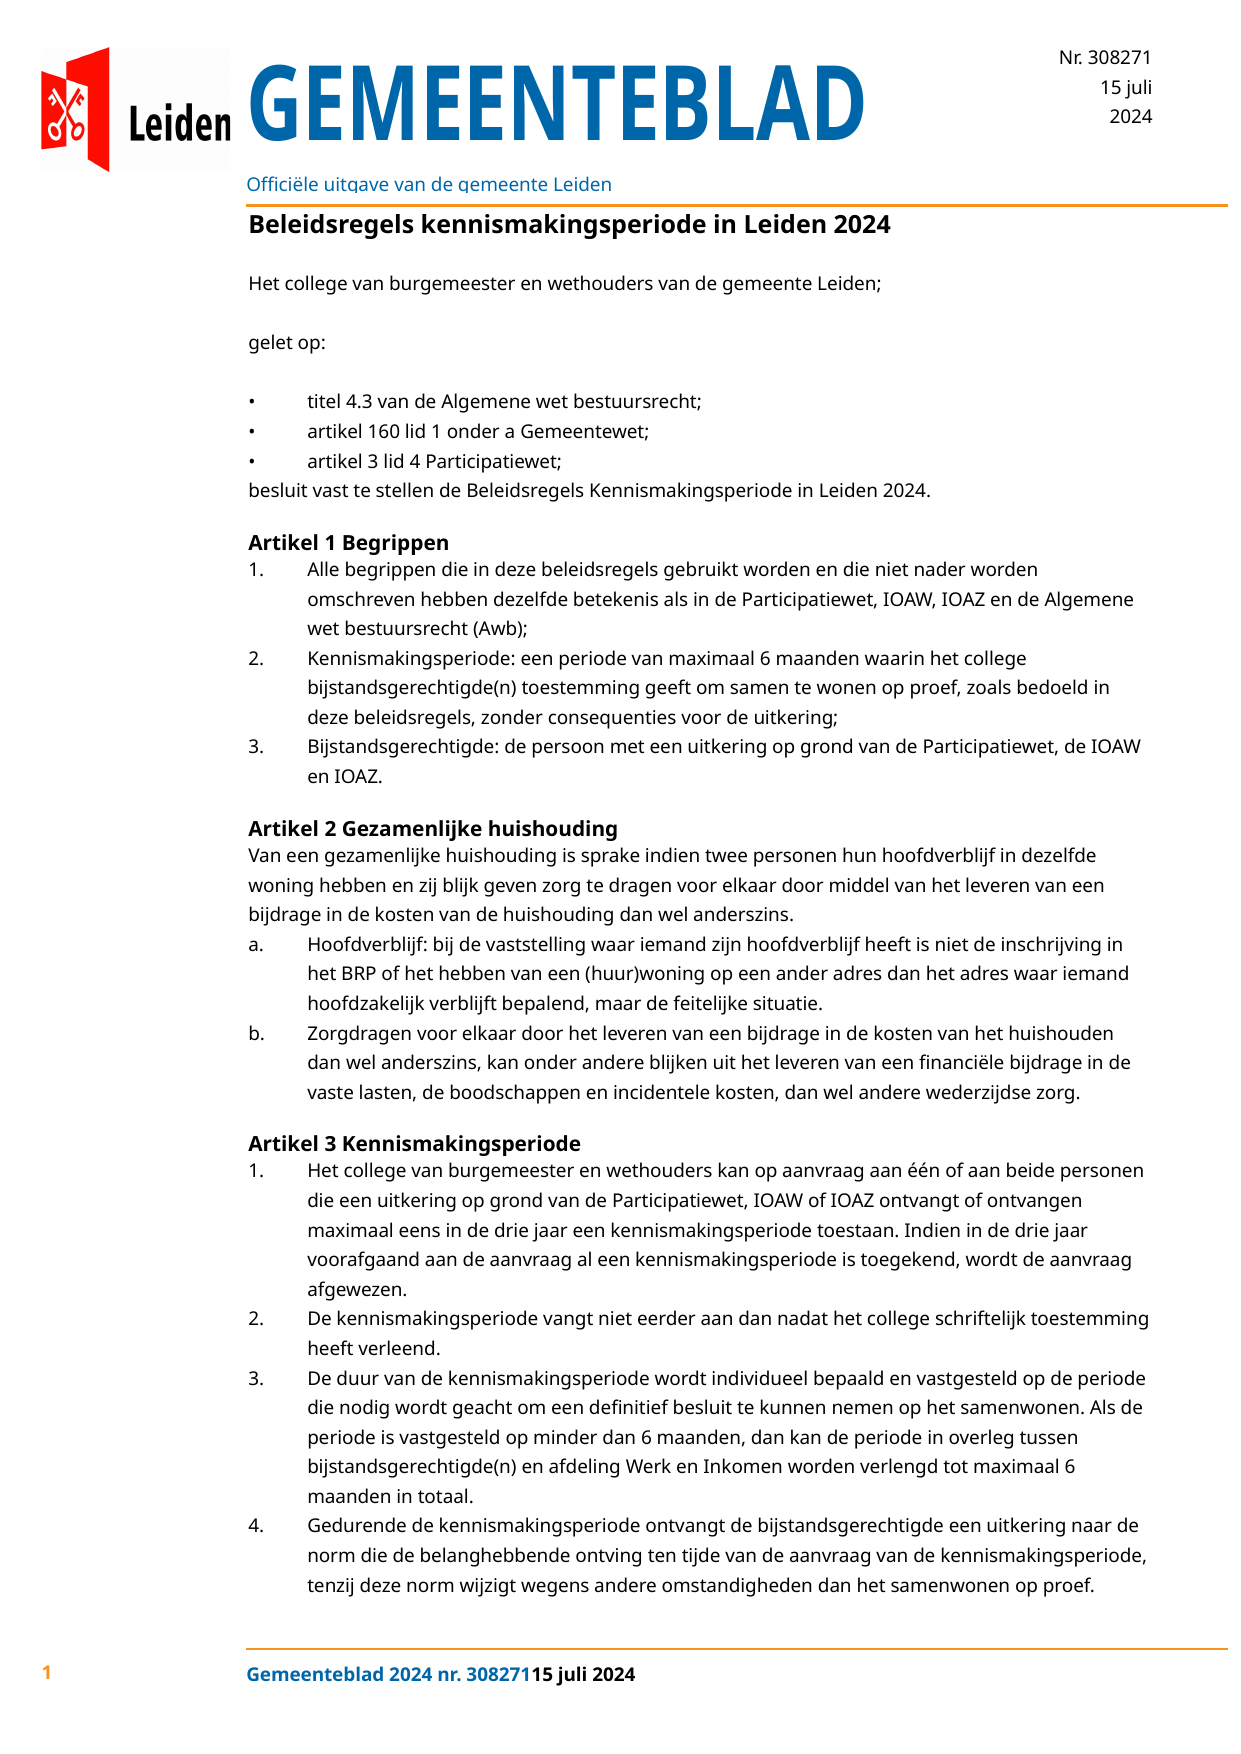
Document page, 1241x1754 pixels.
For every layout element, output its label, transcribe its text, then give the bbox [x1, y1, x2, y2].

text Artikel 1 Begrippen [248, 528, 1152, 556]
list De duur van de kennismakingsperiode wordt individueel bepaald en vastgesteld op de periode die nodig wordt geacht om een definitief besluit te kunnen nemen op het samenwonen. Als de periode is vastgesteld op minder dan 6 maanden, dan kan de periode in overleg tussen bijstandsgerechtigde(n) en afdeling Werk en Inkomen worden verlengd tot maximaal 6 maanden in totaal. [248, 1365, 1152, 1509]
list artikel 160 lid 1 onder a Gemeentewet; [248, 418, 1152, 444]
list Zorgdragen voor elkaar door het leveren van een bijdrage in de kosten van het huishouden dan wel anderszins, kan onder andere blijken uit het leveren van een financiële bijdrage in de vaste lasten, de boodschappen en incidentele kosten, dan wel andere wederzijdse zorg. [248, 1020, 1152, 1104]
text Van een gezamenlijke huishouding is sprake indien twee personen hun hoofdverblijf in dezelfde woning hebben en zij blijk geven zorg te dragen voor elkaar door middel van het leveren van een bijdrage in de kosten van de huishouding dan wel anderszins. [248, 842, 1152, 927]
text gelet op: [248, 329, 1152, 355]
text Artikel 2 Gezamenlijke huishouding [248, 814, 1152, 842]
text Het college van burgemeester en wethouders van de gemeente Leiden; [248, 270, 1152, 296]
list Hoofdverblijf: bij de vaststelling waar iemand zijn hoofdverblijf heeft is niet de inschrijving in het BRP of het hebben van een (huur)woning op een ander adres dan het adres waar iemand hoofdzakelijk verblijft bepalend, maar de feitelijke situatie. [248, 931, 1152, 1016]
picture [41, 47, 231, 172]
list De kennismakingsperiode vangt niet eerder aan dan nadat het college schriftelijk toestemming heeft verleend. [248, 1306, 1152, 1361]
list Het college van burgemeester en wethouders kan op aanvraag aan één of aan beide personen die een uitkering op grond van de Participatiewet, IOAW of IOAZ ontvangt of ontvangen maximaal eens in de drie jaar een kennismakingsperiode toestaan. Indien in de drie jaar voorafgaand aan de aanvraag al een kennismakingsperiode is toegekend, wordt de aanvraag afgewezen. [248, 1158, 1152, 1302]
list titel 4.3 van de Algemene wet bestuursrecht; [248, 389, 1152, 414]
text Artikel 3 Kennismakingsperiode [248, 1129, 1152, 1158]
list Kennismakingsperiode: een periode van maximaal 6 maanden waarin het college bijstandsgerechtigde(n) toestemming geeft om samen te wonen op proef, zoals bedoeld in deze beleidsregels, zonder consequenties voor de uitkering; [248, 645, 1152, 730]
text Beleidsregels kennismakingsperiode in Leiden 2024 [248, 207, 1152, 241]
list Bijstandsgerechtigde: de persoon met een uitkering op grond van de Participatiewet, de IOAW en IOAZ. [248, 734, 1152, 789]
list Alle begrippen die in deze beleidsregels gebruikt worden en die niet nader worden omschreven hebben dezelfde betekenis als in de Participatiewet, IOAW, IOAZ en de Algemene wet bestuursrecht (Awb); [248, 556, 1152, 641]
list Gedurende de kennismakingsperiode ontvangt de bijstandsgerechtigde een uitkering naar de norm die de belanghebbende ontving ten tijde van de aanvraag van de kennismakingsperiode, tenzij deze norm wijzigt wegens andere omstandigheden dan het samenwonen op proef. [248, 1513, 1152, 1598]
text besluit vast te stellen de Beleidsregels Kennismakingsperiode in Leiden 2024. [248, 477, 1152, 503]
list artikel 3 lid 4 Participatiewet; [248, 448, 1152, 473]
